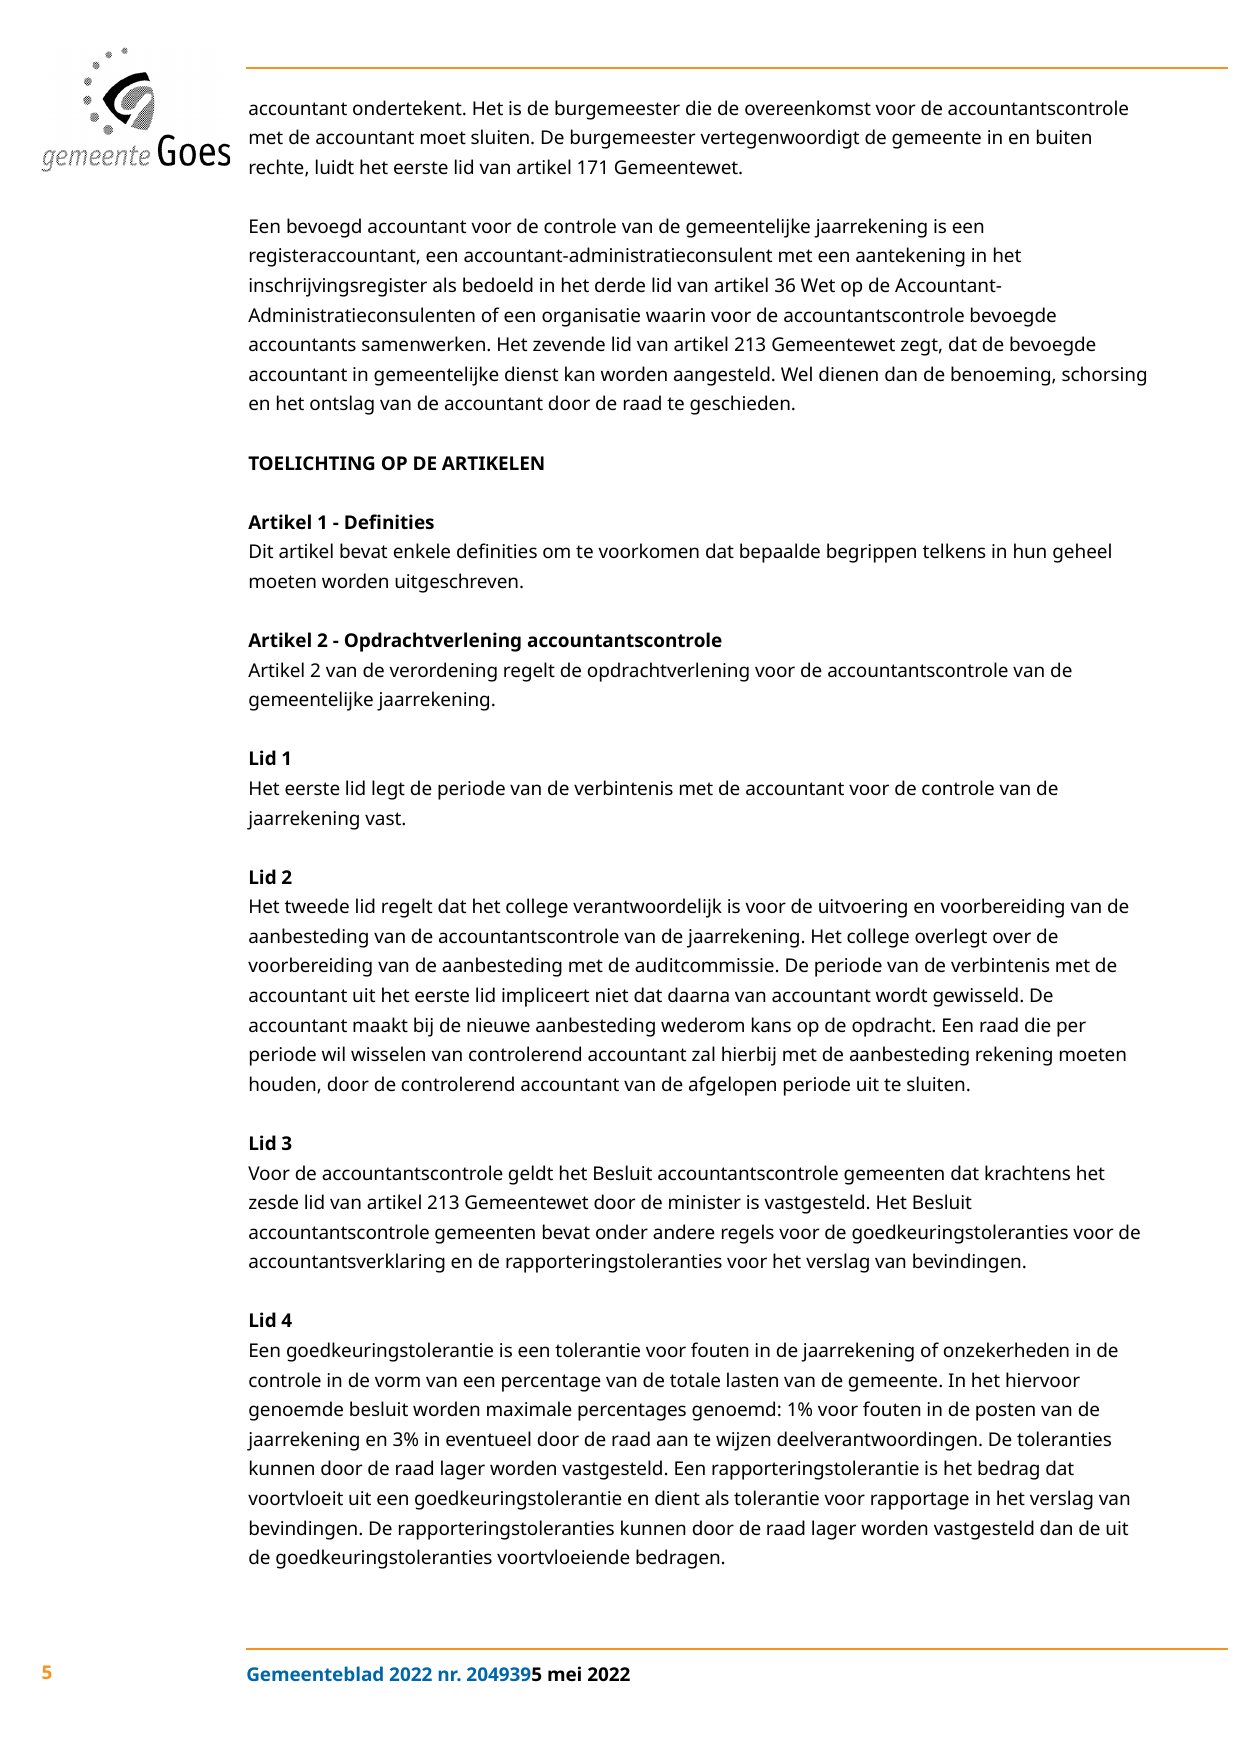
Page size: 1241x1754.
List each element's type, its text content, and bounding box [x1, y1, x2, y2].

text Artikel 2 - Opdrachtverlening accountantscontrole [248, 627, 1152, 653]
text Dit artikel bevat enkele definities om te voorkomen dat bepaalde begrippen telkens in hun geheel moeten worden uitgeschreven. [248, 538, 1152, 594]
text Lid 1 [248, 746, 1152, 771]
text Lid 4 [248, 1308, 1152, 1333]
picture [41, 47, 231, 172]
text TOELICHTING OP DE ARTIKELEN [248, 450, 1152, 476]
text Artikel 1 - Definities [248, 509, 1152, 535]
text Het eerste lid legt de periode van de verbintenis met de accountant voor de controle van de jaarrekening vast. [248, 775, 1152, 831]
text Lid 2 [248, 864, 1152, 890]
text Voor de accountantscontrole geldt het Besluit accountantscontrole gemeenten dat krachtens het zesde lid van artikel 213 Gemeentewet door de minister is vastgesteld. Het Besluit accountantscontrole gemeenten bevat onder andere regels voor de goedkeuringstoleranties voor de accountantsverklaring en de rapporteringstoleranties voor het verslag van bevindingen. [248, 1160, 1152, 1274]
text Het tweede lid regelt dat het college verantwoordelijk is voor de uitvoering en voorbereiding van de aanbesteding van de accountantscontrole van de jaarrekening. Het college overlegt over de voorbereiding van de aanbesteding met de auditcommissie. De periode van de verbintenis met de accountant uit het eerste lid impliceert niet dat daarna van accountant wordt gewisseld. De accountant maakt bij de nieuwe aanbesteding wederom kans op de opdracht. Een raad die per periode wil wisselen van controlerend accountant zal hierbij met de aanbesteding rekening moeten houden, door de controlerend accountant van de afgelopen periode uit te sluiten. [248, 893, 1152, 1097]
text Een bevoegd accountant voor de controle van de gemeentelijke jaarrekening is een registeraccountant, een accountant-administratieconsulent met een aantekening in het inschrijvingsregister als bedoeld in het derde lid van artikel 36 Wet op de Accountant-Administratieconsulenten of een organisatie waarin voor de accountantscontrole bevoegde accountants samenwerken. Het zevende lid van artikel 213 Gemeentewet zegt, dat de bevoegde accountant in gemeentelijke dienst kan worden aangesteld. Wel dienen dan de benoeming, schorsing en het ontslag van de accountant door de raad te geschieden. [248, 213, 1152, 416]
text Een goedkeuringstolerantie is een tolerantie voor fouten in de jaarrekening of onzekerheden in de controle in de vorm van een percentage van de totale lasten van de gemeente. In het hiervoor genoemde besluit worden maximale percentages genoemd: 1% voor fouten in de posten van de jaarrekening en 3% in eventueel door de raad aan te wijzen deelverantwoordingen. De toleranties kunnen door de raad lager worden vastgesteld. Een rapporteringstolerantie is het bedrag dat voortvloeit uit een goedkeuringstolerantie en dient als tolerantie voor rapportage in het verslag van bevindingen. De rapporteringstoleranties kunnen door de raad lager worden vastgesteld dan de uit de goedkeuringstoleranties voortvloeiende bedragen. [248, 1337, 1152, 1570]
text Lid 3 [248, 1130, 1152, 1156]
text accountant ondertekent. Het is de burgemeester die de overeenkomst voor de accountantscontrole met de accountant moet sluiten. De burgemeester vertegenwoordigt de gemeente in en buiten rechte, luidt het eerste lid van artikel 171 Gemeentewet. [248, 95, 1152, 180]
text Artikel 2 van de verordening regelt de opdrachtverlening voor de accountantscontrole van de gemeentelijke jaarrekening. [248, 657, 1152, 712]
